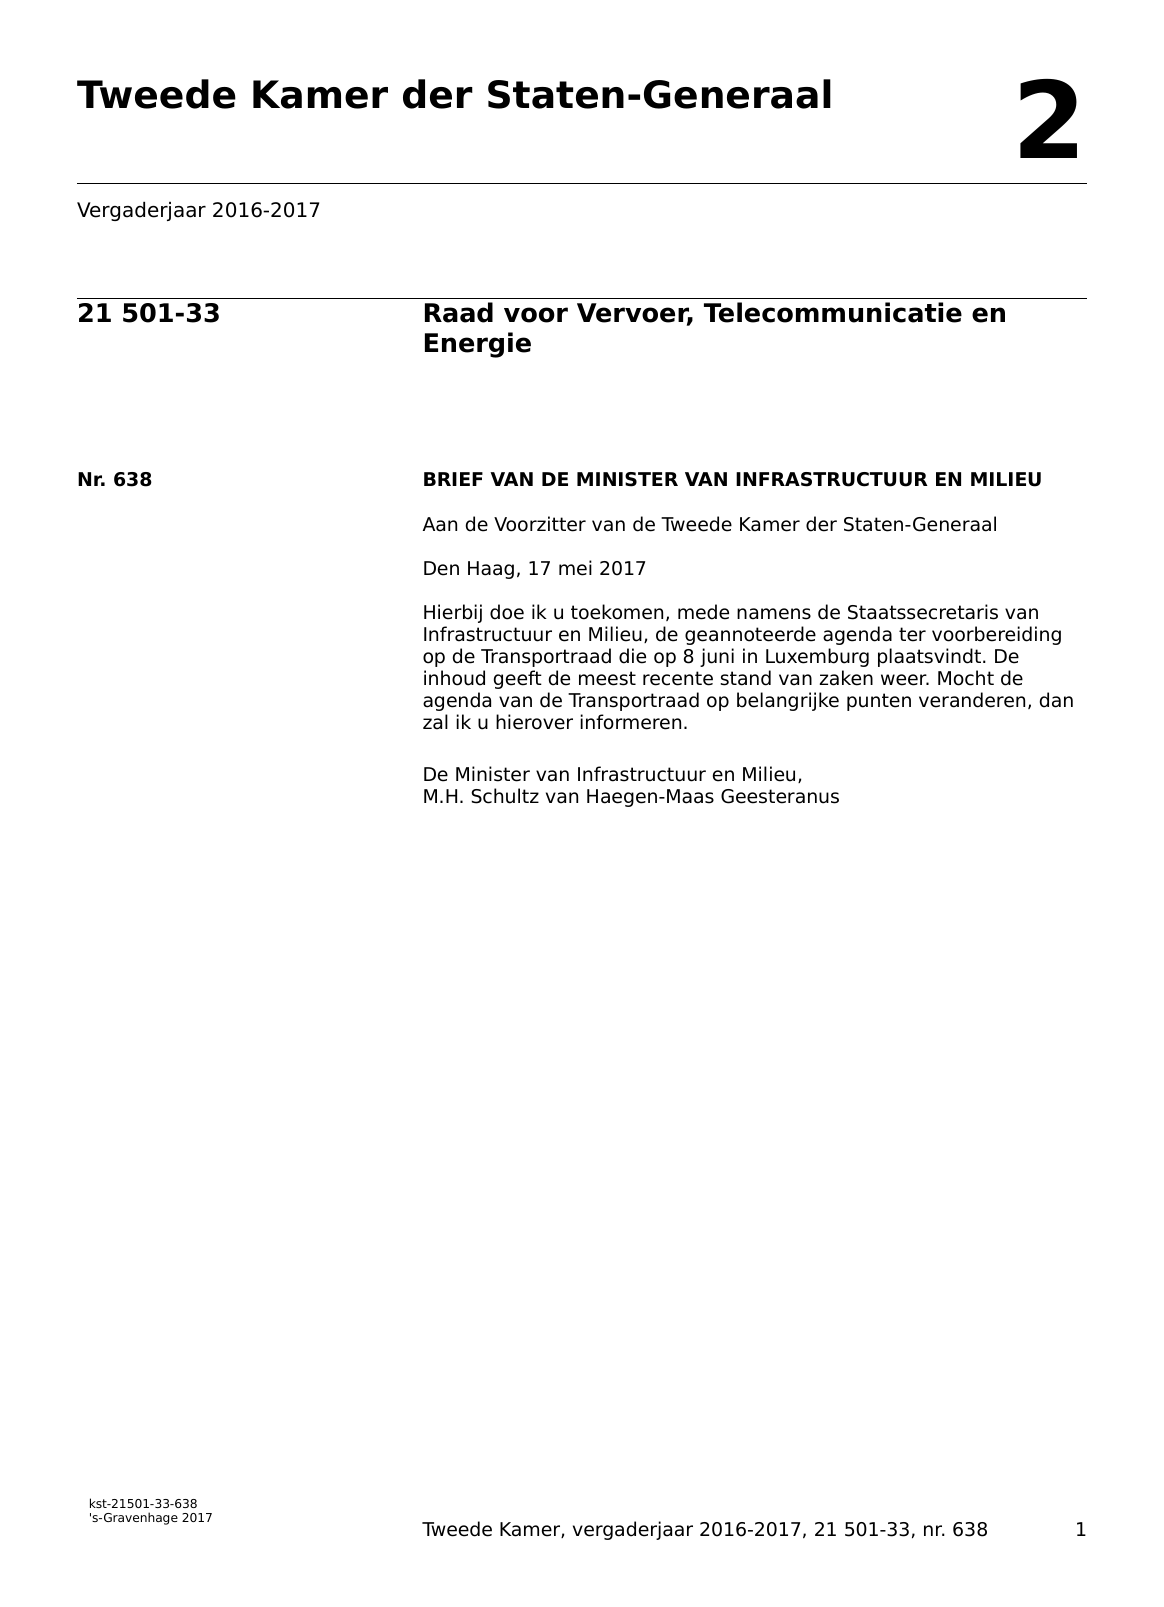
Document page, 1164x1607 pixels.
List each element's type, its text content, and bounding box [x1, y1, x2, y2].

table_header 2 [886, 59, 1087, 183]
text Hierbij doe ik u toekomen, mede namens de Staatssecretaris van Infrastructuur en Milieu, de geannoteerde agenda ter voorbereiding op de Transportraad die op 8 juni in Luxemburg plaatsvindt. De inhoud geeft de meest recente stand van zaken weer. Mocht de agenda van de Transportraad op belangrijke punten veranderen, dan zal ik u hierover informeren. [422, 602, 1087, 734]
text Den Haag, 17 mei 2017 [422, 558, 1087, 580]
text Aan de Voorzitter van de Tweede Kamer der Staten-Generaal [422, 513, 1087, 536]
table_header Tweede Kamer der Staten-Generaal [77, 59, 886, 183]
table_cell Vergaderjaar 2016-2017 [77, 184, 1087, 298]
subtitle 21 501-33 Raad voor Vervoer, Telecommunicatie en Energie [77, 299, 1087, 358]
text kst-21501-33-638 [88, 1497, 323, 1511]
text De Minister van Infrastructuur en Milieu, M.H. Schultz van Haegen-Maas Geesteranus [422, 764, 1087, 808]
text 's-Gravenhage 2017 [88, 1511, 323, 1525]
subtitle Nr. 638 BRIEF VAN DE MINISTER VAN INFRASTRUCTUUR EN MILIEU [77, 469, 1087, 491]
